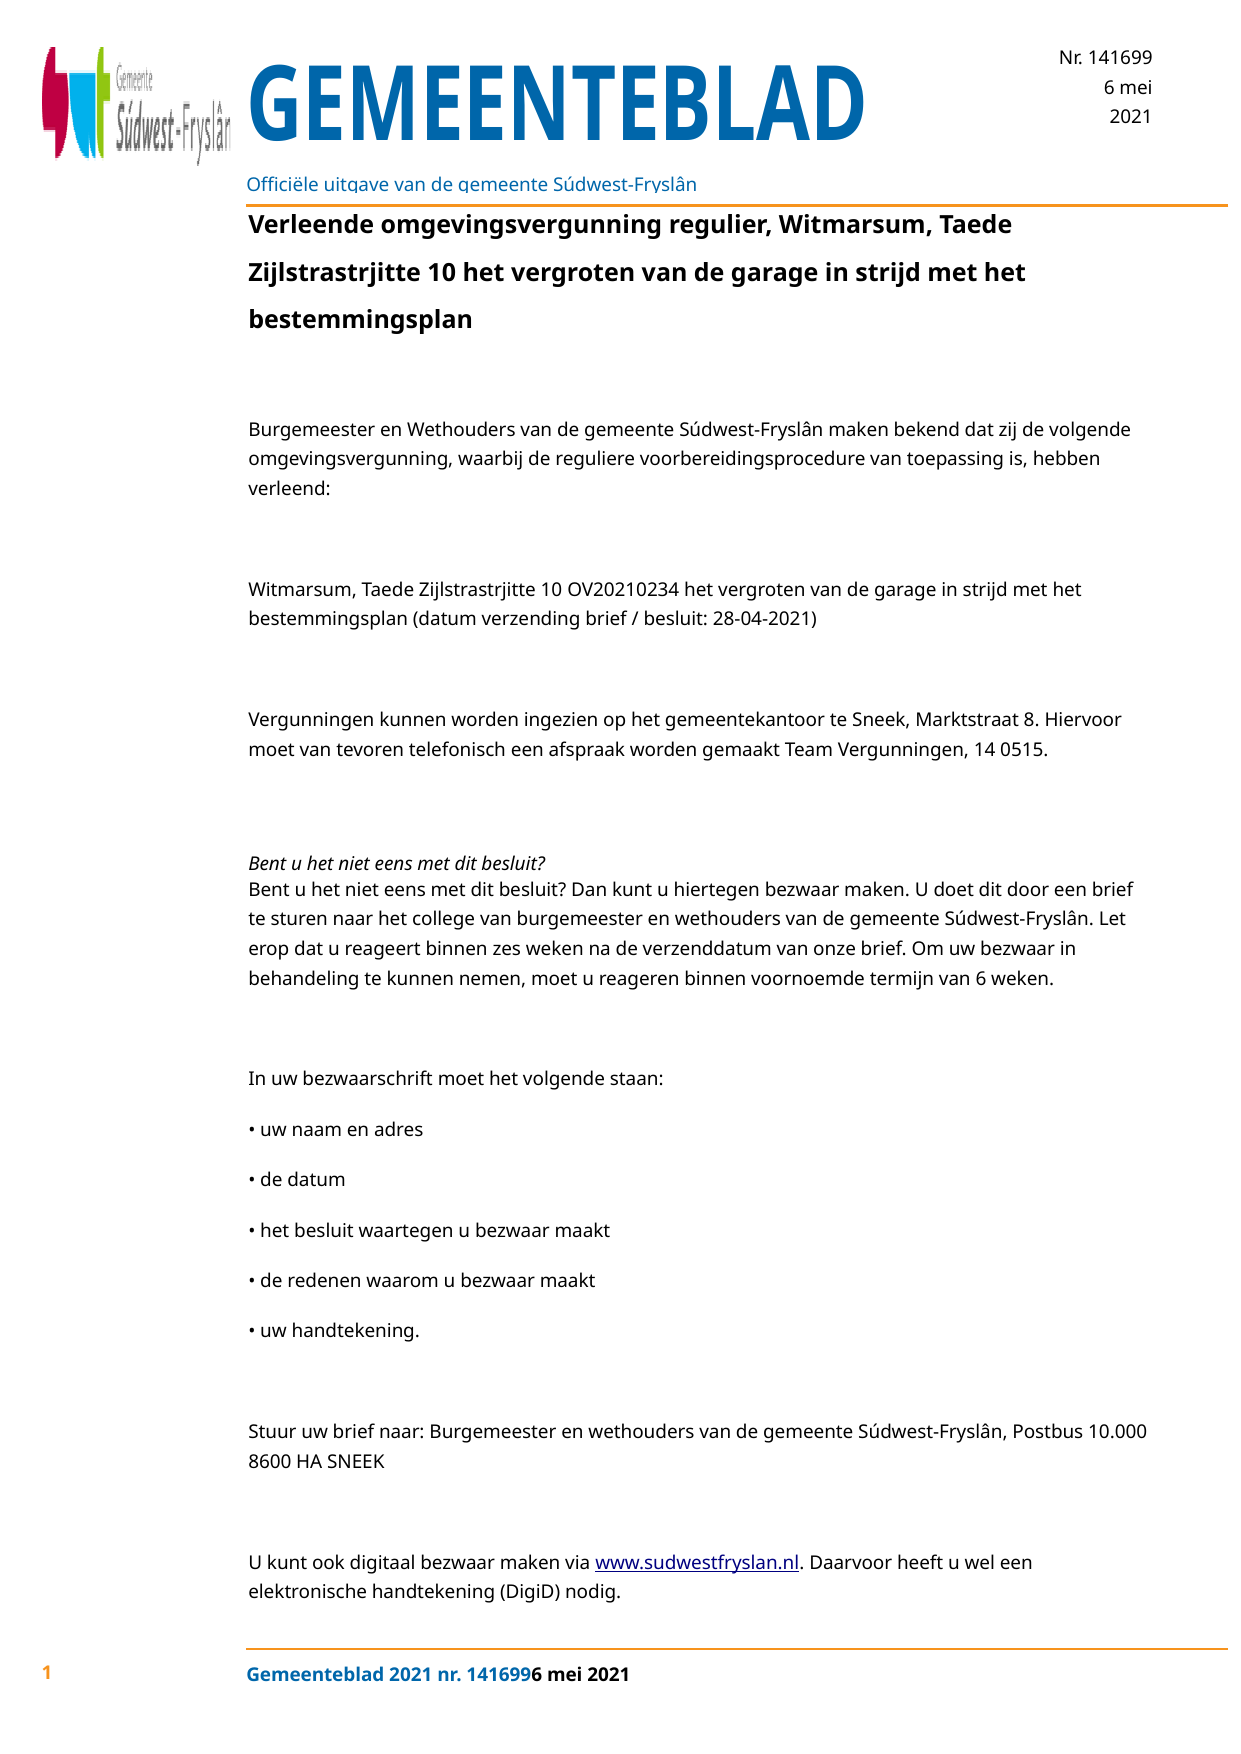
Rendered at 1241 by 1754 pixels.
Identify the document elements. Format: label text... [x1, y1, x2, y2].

text Burgemeester en Wethouders van de gemeente Súdwest-Fryslân maken bekend dat zij de volgende omgevingsvergunning, waarbij de reguliere voorbereidingsprocedure van toepassing is, hebben verleend: [248, 416, 1152, 501]
text • het besluit waartegen u bezwaar maakt [248, 1217, 1152, 1243]
text • de datum [248, 1166, 1152, 1192]
text In uw bezwaarschrift moet het volgende staan: [248, 1066, 1152, 1091]
text Vergunningen kunnen worden ingezien op het gemeentekantoor te Sneek, Marktstraat 8. Hiervoor moet van tevoren telefonisch een afspraak worden gemaakt Team Vergunningen, 14 0515. [248, 706, 1152, 762]
text • uw handtekening. [248, 1318, 1152, 1343]
text Stuur uw brief naar: Burgemeester en wethouders van de gemeente Súdwest-Fryslân, Postbus 10.000 8600 HA SNEEK [248, 1418, 1152, 1474]
text U kunt ook digitaal bezwaar maken via www.sudwestfryslan.nl. Daarvoor heeft u wel een elektronische handtekening (DigiD) nodig. [248, 1549, 1152, 1604]
text • uw naam en adres [248, 1116, 1152, 1142]
picture [41, 47, 231, 172]
text Bent u het niet eens met dit besluit? Dan kunt u hiertegen bezwaar maken. U doet dit door een brief te sturen naar het college van burgemeester en wethouders van de gemeente Súdwest-Fryslân. Let erop dat u reageert binnen zes weken na de verzenddatum van onze brief. Om uw bezwaar in behandeling te kunnen nemen, moet u reageren binnen voornoemde termijn van 6 weken. [248, 876, 1152, 991]
text • de redenen waarom u bezwaar maakt [248, 1267, 1152, 1293]
text Witmarsum, Taede Zijlstrastrjitte 10 OV20210234 het vergroten van de garage in strijd met het bestemmingsplan (datum verzending brief / besluit: 28-04-2021) [248, 576, 1152, 631]
text Bent u het niet eens met dit besluit? [248, 850, 1152, 876]
text Verleende omgevingsvergunning regulier, Witmarsum, Taede Zijlstrastrjitte 10 het vergroten van de garage in strijd met het bestemmingsplan [248, 207, 1152, 336]
